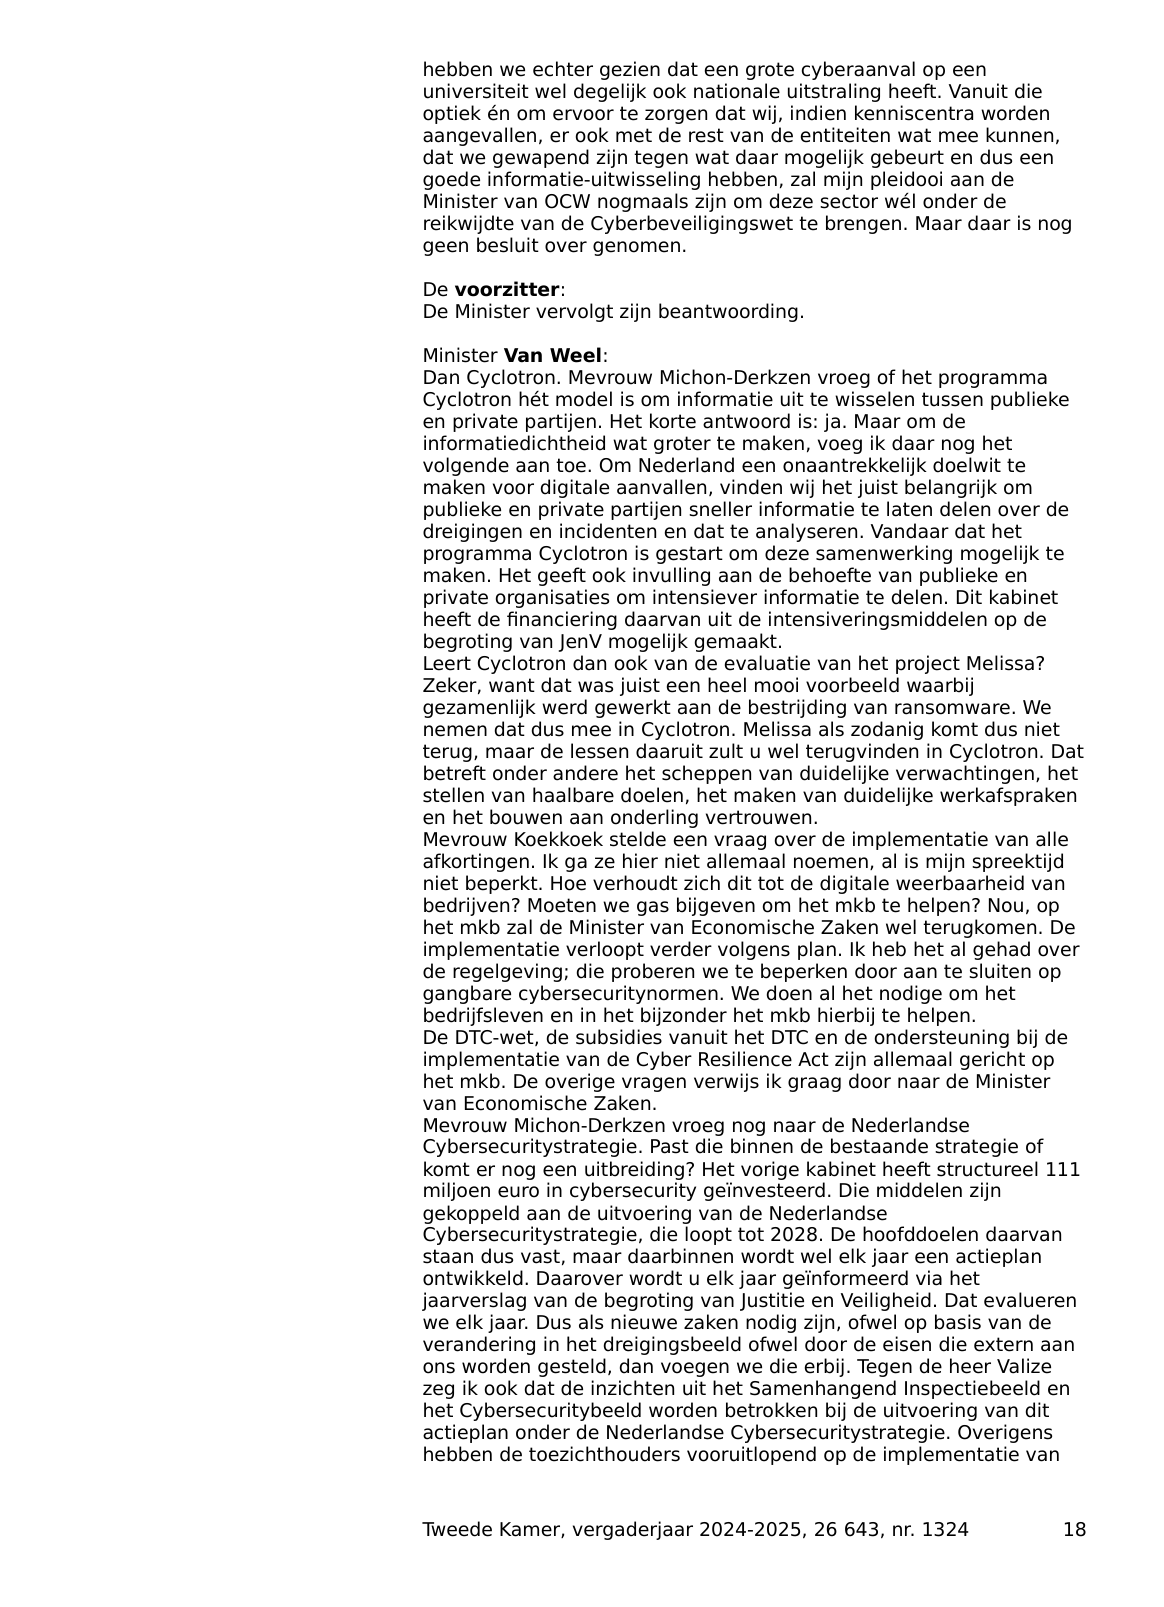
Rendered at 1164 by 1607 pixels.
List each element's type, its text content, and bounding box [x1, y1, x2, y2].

text hebben we echter gezien dat een grote cyberaanval op een universiteit wel degelijk ook nationale uitstraling heeft. Vanuit die optiek én om ervoor te zorgen dat wij, indien kenniscentra worden aangevallen, er ook met de rest van de entiteiten wat mee kunnen, dat we gewapend zijn tegen wat daar mogelijk gebeurt en dus een goede informatie-uitwisseling hebben, zal mijn pleidooi aan de Minister van OCW nogmaals zijn om deze sector wél onder de reikwijdte van de Cyberbeveiligingswet te brengen. Maar daar is nog geen besluit over genomen. [422, 59, 1087, 257]
text De Minister vervolgt zijn beantwoording. [422, 301, 1087, 323]
text De voorzitter: [422, 279, 1087, 301]
text De DTC-wet, de subsidies vanuit het DTC en de ondersteuning bij de implementatie van de Cyber Resilience Act zijn allemaal gericht op het mkb. De overige vragen verwijs ik graag door naar de Minister van Economische Zaken. [422, 1027, 1087, 1114]
text Minister Van Weel: [422, 345, 1087, 367]
text Mevrouw Koekkoek stelde een vraag over de implementatie van alle afkortingen. Ik ga ze hier niet allemaal noemen, al is mijn spreektijd niet beperkt. Hoe verhoudt zich dit tot de digitale weerbaarheid van bedrijven? Moeten we gas bijgeven om het mkb te helpen? Nou, op het mkb zal de Minister van Economische Zaken wel terugkomen. De implementatie verloopt verder volgens plan. Ik heb het al gehad over de regelgeving; die proberen we te beperken door aan te sluiten op gangbare cybersecuritynormen. We doen al het nodige om het bedrijfsleven en in het bijzonder het mkb hierbij te helpen. [422, 829, 1087, 1027]
text Mevrouw Michon-Derkzen vroeg nog naar de Nederlandse Cybersecuritystrategie. Past die binnen de bestaande strategie of komt er nog een uitbreiding? Het vorige kabinet heeft structureel 111 miljoen euro in cybersecurity geïnvesteerd. Die middelen zijn gekoppeld aan de uitvoering van de Nederlandse Cybersecuritystrategie, die loopt tot 2028. De hoofddoelen daarvan staan dus vast, maar daarbinnen wordt wel elk jaar een actieplan ontwikkeld. Daarover wordt u elk jaar geïnformeerd via het jaarverslag van de begroting van Justitie en Veiligheid. Dat evalueren we elk jaar. Dus als nieuwe zaken nodig zijn, ofwel op basis van de verandering in het dreigingsbeeld ofwel door de eisen die extern aan ons worden gesteld, dan voegen we die erbij. Tegen de heer Valize zeg ik ook dat de inzichten uit het Samenhangend Inspectiebeeld en het Cybersecuritybeeld worden betrokken bij de uitvoering van dit actieplan onder de Nederlandse Cybersecuritystrategie. Overigens hebben de toezichthouders vooruitlopend op de implementatie van [422, 1114, 1087, 1466]
text Leert Cyclotron dan ook van de evaluatie van het project Melissa? Zeker, want dat was juist een heel mooi voorbeeld waarbij gezamenlijk werd gewerkt aan de bestrijding van ransomware. We nemen dat dus mee in Cyclotron. Melissa als zodanig komt dus niet terug, maar de lessen daaruit zult u wel terugvinden in Cyclotron. Dat betreft onder andere het scheppen van duidelijke verwachtingen, het stellen van haalbare doelen, het maken van duidelijke werkafspraken en het bouwen aan onderling vertrouwen. [422, 653, 1087, 829]
text Dan Cyclotron. Mevrouw Michon-Derkzen vroeg of het programma Cyclotron hét model is om informatie uit te wisselen tussen publieke en private partijen. Het korte antwoord is: ja. Maar om de informatiedichtheid wat groter te maken, voeg ik daar nog het volgende aan toe. Om Nederland een onaantrekkelijk doelwit te maken voor digitale aanvallen, vinden wij het juist belangrijk om publieke en private partijen sneller informatie te laten delen over de dreigingen en incidenten en dat te analyseren. Vandaar dat het programma Cyclotron is gestart om deze samenwerking mogelijk te maken. Het geeft ook invulling aan de behoefte van publieke en private organisaties om intensiever informatie te delen. Dit kabinet heeft de financiering daarvan uit de intensiveringsmiddelen op de begroting van JenV mogelijk gemaakt. [422, 367, 1087, 653]
